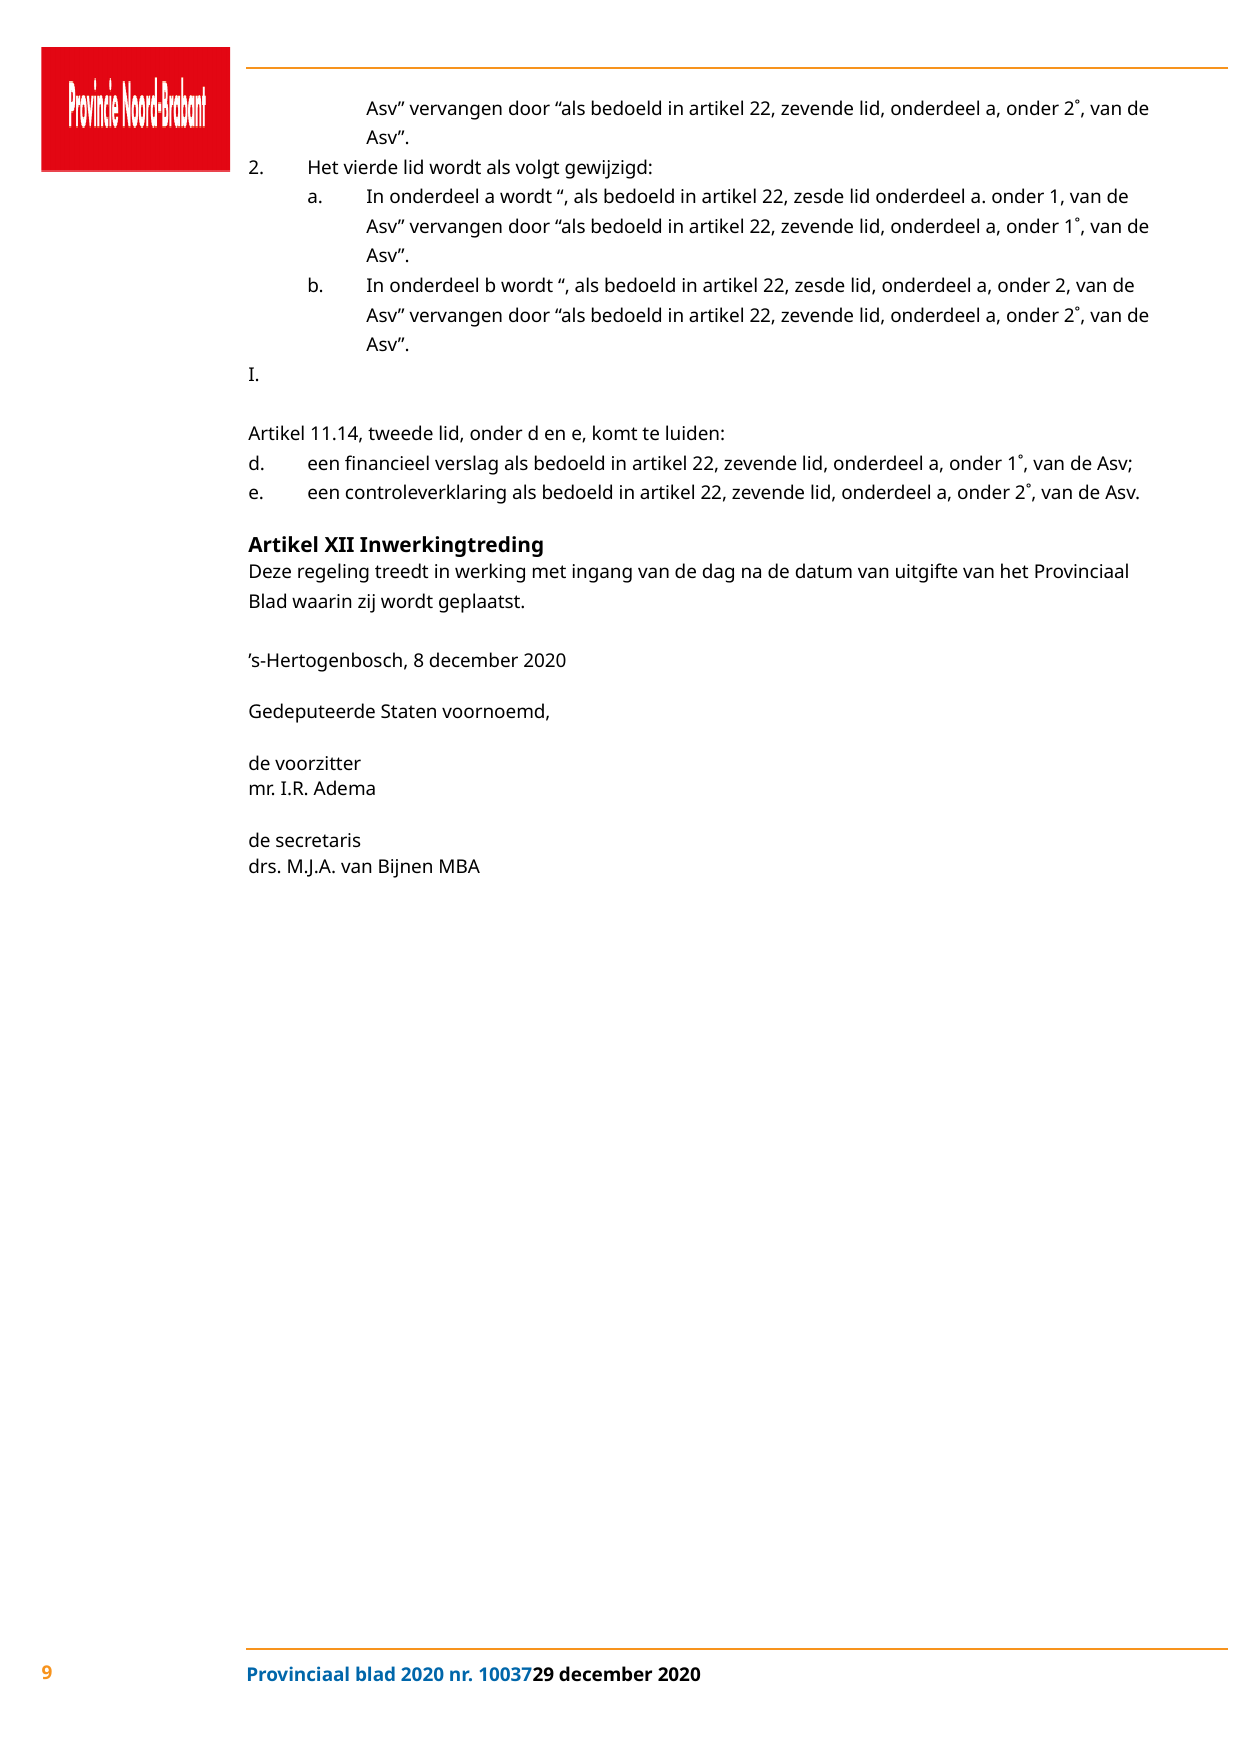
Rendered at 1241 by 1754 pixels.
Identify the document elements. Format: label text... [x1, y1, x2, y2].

text drs. M.J.A. van Bijnen MBA [248, 853, 1152, 878]
list Het vierde lid wordt als volgt gewijzigd: [248, 154, 1152, 180]
list In onderdeel b wordt “, als bedoeld in artikel 22, zesde lid, onderdeel a, onder 2, van de Asv” vervangen door “als bedoeld in artikel 22, zevende lid, onderdeel a, onder 2˚, van de Asv”. [307, 272, 1152, 357]
text de secretaris [248, 827, 1152, 853]
text Gedeputeerde Staten voornoemd, [248, 698, 1152, 724]
list Asv” vervangen door “als bedoeld in artikel 22, zevende lid, onderdeel a, onder 2˚, van de Asv”. [307, 95, 1152, 150]
text ’s-Hertogenbosch, 8 december 2020 [248, 647, 1152, 673]
list In onderdeel a wordt “, als bedoeld in artikel 22, zesde lid onderdeel a. onder 1, van de Asv” vervangen door “als bedoeld in artikel 22, zevende lid, onderdeel a, onder 1˚, van de Asv”. [307, 183, 1152, 268]
text de voorzitter [248, 750, 1152, 776]
list een controleverklaring als bedoeld in artikel 22, zevende lid, onderdeel a, onder 2˚, van de Asv. [248, 479, 1152, 505]
text I. [248, 361, 1152, 387]
text mr. I.R. Adema [248, 776, 1152, 801]
text Artikel 11.14, tweede lid, onder d en e, komt te luiden: [248, 420, 1152, 446]
text Deze regeling treedt in werking met ingang van de dag na de datum van uitgifte van het Provinciaal Blad waarin zij wordt geplaatst. [248, 558, 1152, 613]
picture [41, 47, 231, 172]
text Artikel XII Inwerkingtreding [248, 530, 1152, 558]
list een financieel verslag als bedoeld in artikel 22, zevende lid, onderdeel a, onder 1˚, van de Asv; [248, 450, 1152, 476]
